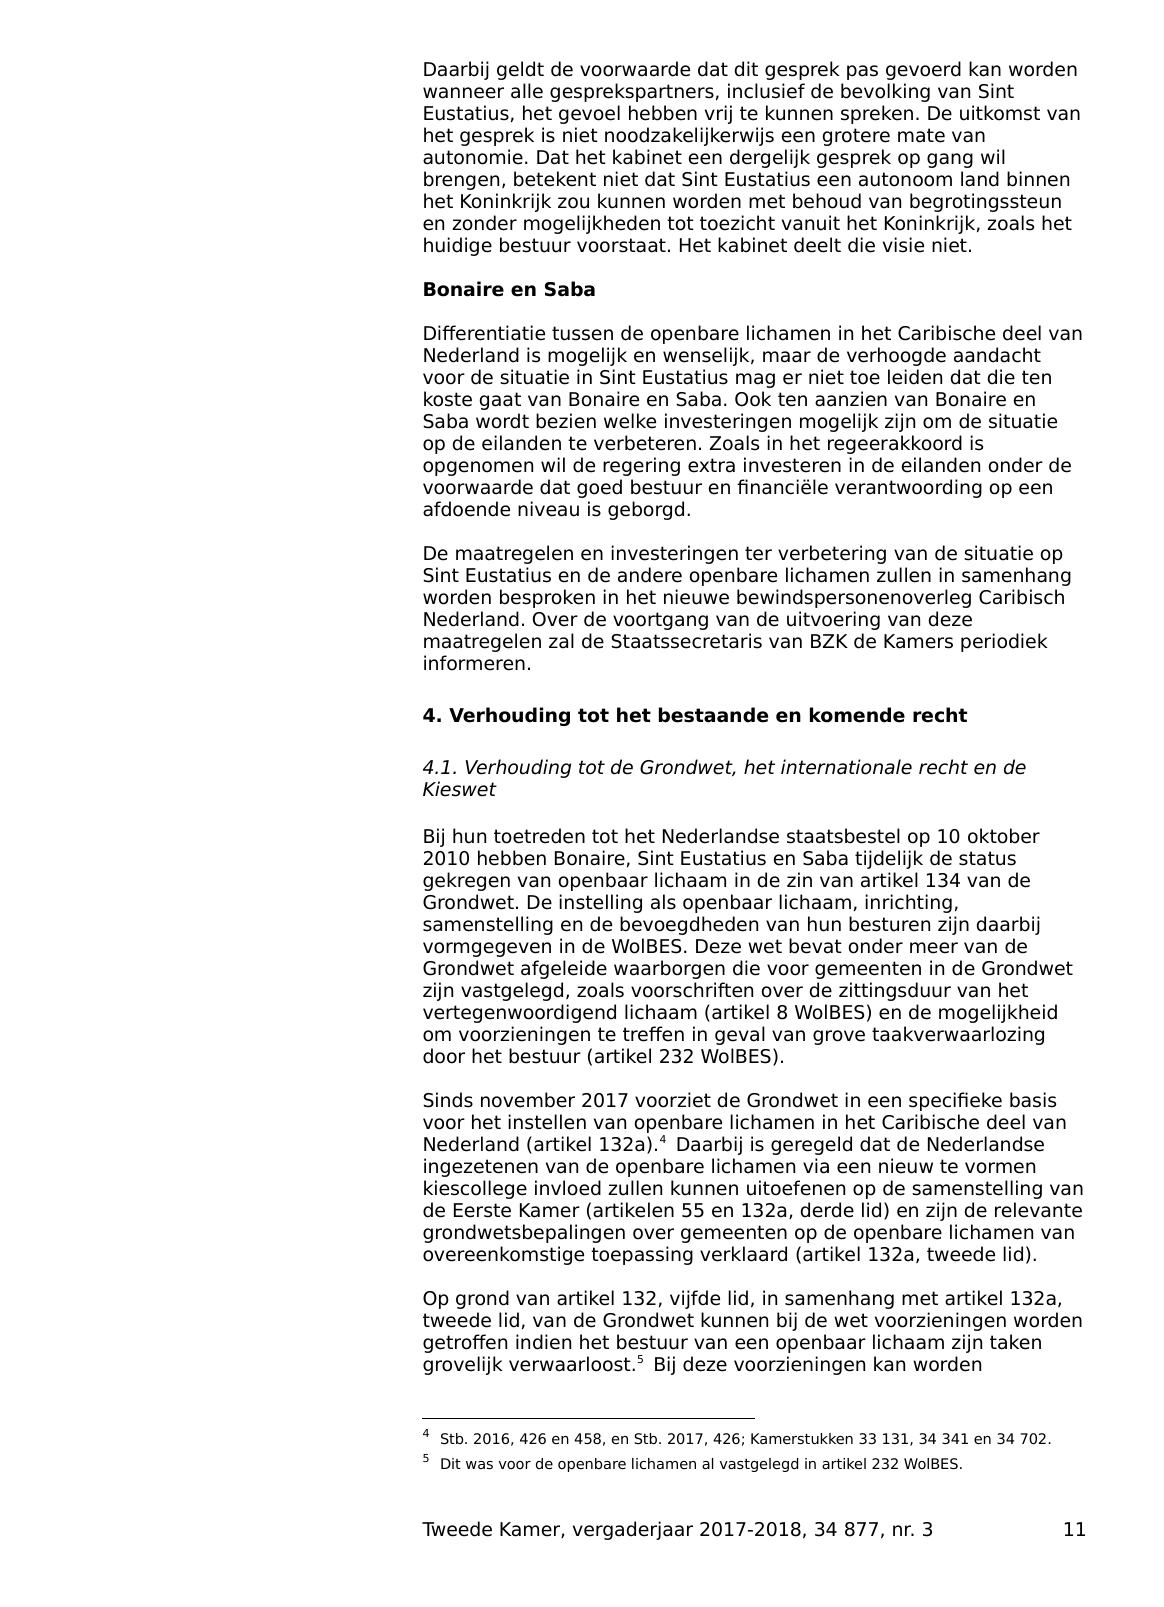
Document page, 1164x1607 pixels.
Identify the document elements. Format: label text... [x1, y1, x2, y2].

text Sinds november 2017 voorziet de Grondwet in een specifieke basis voor het instellen van openbare lichamen in het Caribische deel van Nederland (artikel 132a). Daarbij is geregeld dat de Nederlandse ingezetenen van de openbare lichamen via een nieuw te vormen kiescollege invloed zullen kunnen uitoefenen op de samenstelling van de Eerste Kamer (artikelen 55 en 132a, derde lid) en zijn de relevante grondwetsbepalingen over gemeenten op de openbare lichamen van overeenkomstige toepassing verklaard (artikel 132a, tweede lid). [422, 1090, 1087, 1266]
text Bij hun toetreden tot het Nederlandse staatsbestel op 10 oktober 2010 hebben Bonaire, Sint Eustatius en Saba tijdelijk de status gekregen van openbaar lichaam in de zin van artikel 134 van de Grondwet. De instelling als openbaar lichaam, inrichting, samenstelling en de bevoegdheden van hun besturen zijn daarbij vormgegeven in de WolBES. Deze wet bevat onder meer van de Grondwet afgeleide waarborgen die voor gemeenten in de Grondwet zijn vastgelegd, zoals voorschriften over de zittingsduur van het vertegenwoordigend lichaam (artikel 8 WolBES) en de mogelijkheid om voorzieningen te treffen in geval van grove taakverwaarlozing door het bestuur (artikel 232 WolBES). [422, 826, 1087, 1068]
subtitle 4. Verhouding tot het bestaande en komende recht [422, 705, 1087, 727]
text De maatregelen en investeringen ter verbetering van de situatie op Sint Eustatius en de andere openbare lichamen zullen in samenhang worden besproken in het nieuwe bewindspersonenoverleg Caribisch Nederland. Over de voortgang van de uitvoering van deze maatregelen zal de Staatssecretaris van BZK de Kamers periodiek informeren. [422, 543, 1087, 675]
text Dit was voor de openbare lichamen al vastgelegd in artikel 232 WolBES. [422, 1452, 1087, 1474]
subtitle Bonaire en Saba [422, 279, 1087, 301]
text Differentiatie tussen de openbare lichamen in het Caribische deel van Nederland is mogelijk en wenselijk, maar de verhoogde aandacht voor de situatie in Sint Eustatius mag er niet toe leiden dat die ten koste gaat van Bonaire en Saba. Ook ten aanzien van Bonaire en Saba wordt bezien welke investeringen mogelijk zijn om de situatie op de eilanden te verbeteren. Zoals in het regeerakkoord is opgenomen wil de regering extra investeren in de eilanden onder de voorwaarde dat goed bestuur en financiële verantwoording op een afdoende niveau is geborgd. [422, 323, 1087, 521]
text Op grond van artikel 132, vijfde lid, in samenhang met artikel 132a, tweede lid, van de Grondwet kunnen bij de wet voorzieningen worden getroffen indien het bestuur van een openbaar lichaam zijn taken grovelijk verwaarloost. Bij deze voorzieningen kan worden [422, 1288, 1087, 1376]
text Stb. 2016, 426 en 458, en Stb. 2017, 426; Kamerstukken 33 131, 34 341 en 34 702. [422, 1427, 1087, 1449]
text Daarbij geldt de voorwaarde dat dit gesprek pas gevoerd kan worden wanneer alle gesprekspartners, inclusief de bevolking van Sint Eustatius, het gevoel hebben vrij te kunnen spreken. De uitkomst van het gesprek is niet noodzakelijkerwijs een grotere mate van autonomie. Dat het kabinet een dergelijk gesprek op gang wil brengen, betekent niet dat Sint Eustatius een autonoom land binnen het Koninkrijk zou kunnen worden met behoud van begrotingssteun en zonder mogelijkheden tot toezicht vanuit het Koninkrijk, zoals het huidige bestuur voorstaat. Het kabinet deelt die visie niet. [422, 59, 1087, 257]
subtitle 4.1. Verhouding tot de Grondwet, het internationale recht en de Kieswet [422, 757, 1087, 801]
